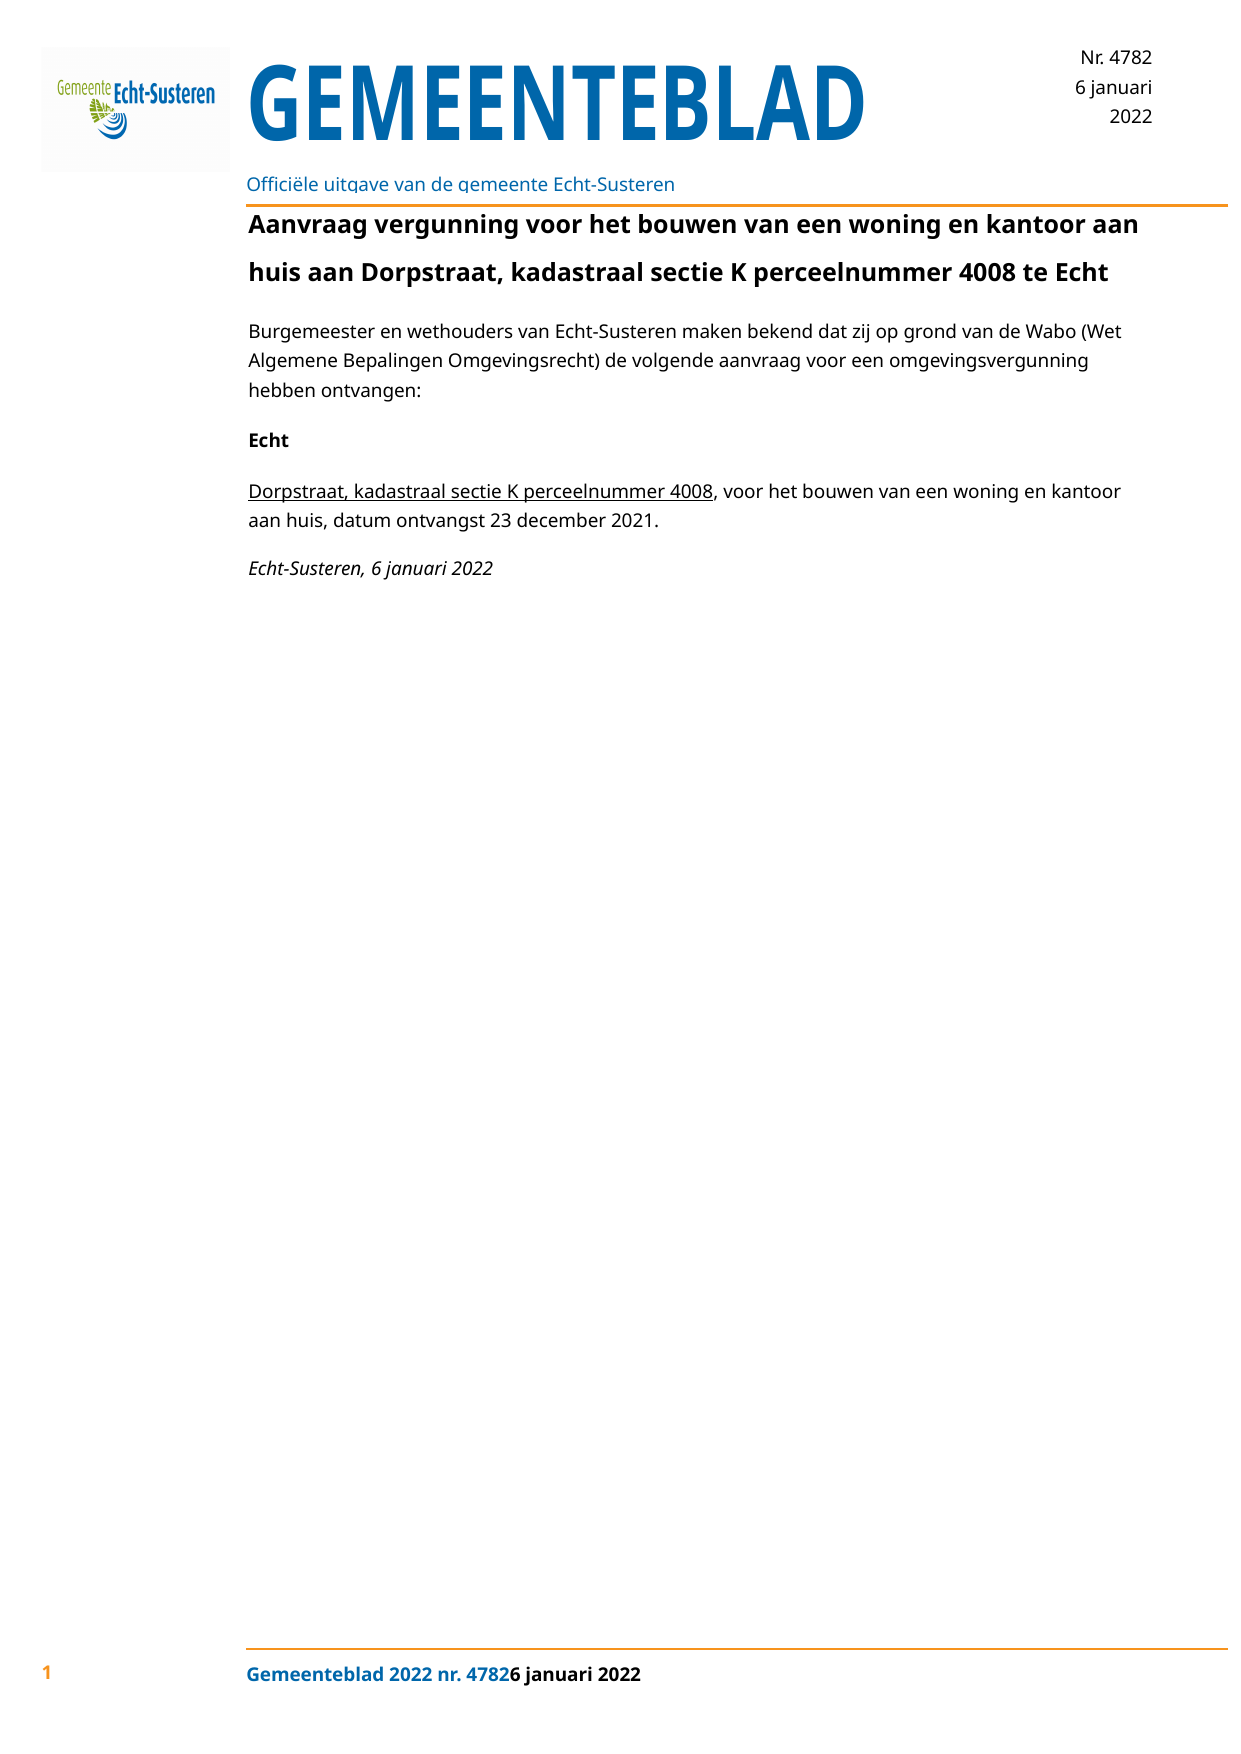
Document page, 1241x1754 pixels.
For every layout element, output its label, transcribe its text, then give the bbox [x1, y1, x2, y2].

picture [41, 47, 231, 172]
text Dorpstraat, kadastraal sectie K perceelnummer 4008, voor het bouwen van een woning en kantoor aan huis, datum ontvangst 23 december 2021. [248, 478, 1152, 533]
text Echt [248, 427, 1152, 453]
text Aanvraag vergunning voor het bouwen van een woning en kantoor aan huis aan Dorpstraat, kadastraal sectie K perceelnummer 4008 te Echt [248, 207, 1152, 288]
text Echt-Susteren, 6 januari 2022 [248, 555, 1152, 581]
text Burgemeester en wethouders van Echt-Susteren maken bekend dat zij op grond van de Wabo (Wet Algemene Bepalingen Omgevingsrecht) de volgende aanvraag voor een omgevingsvergunning hebben ontvangen: [248, 318, 1152, 403]
